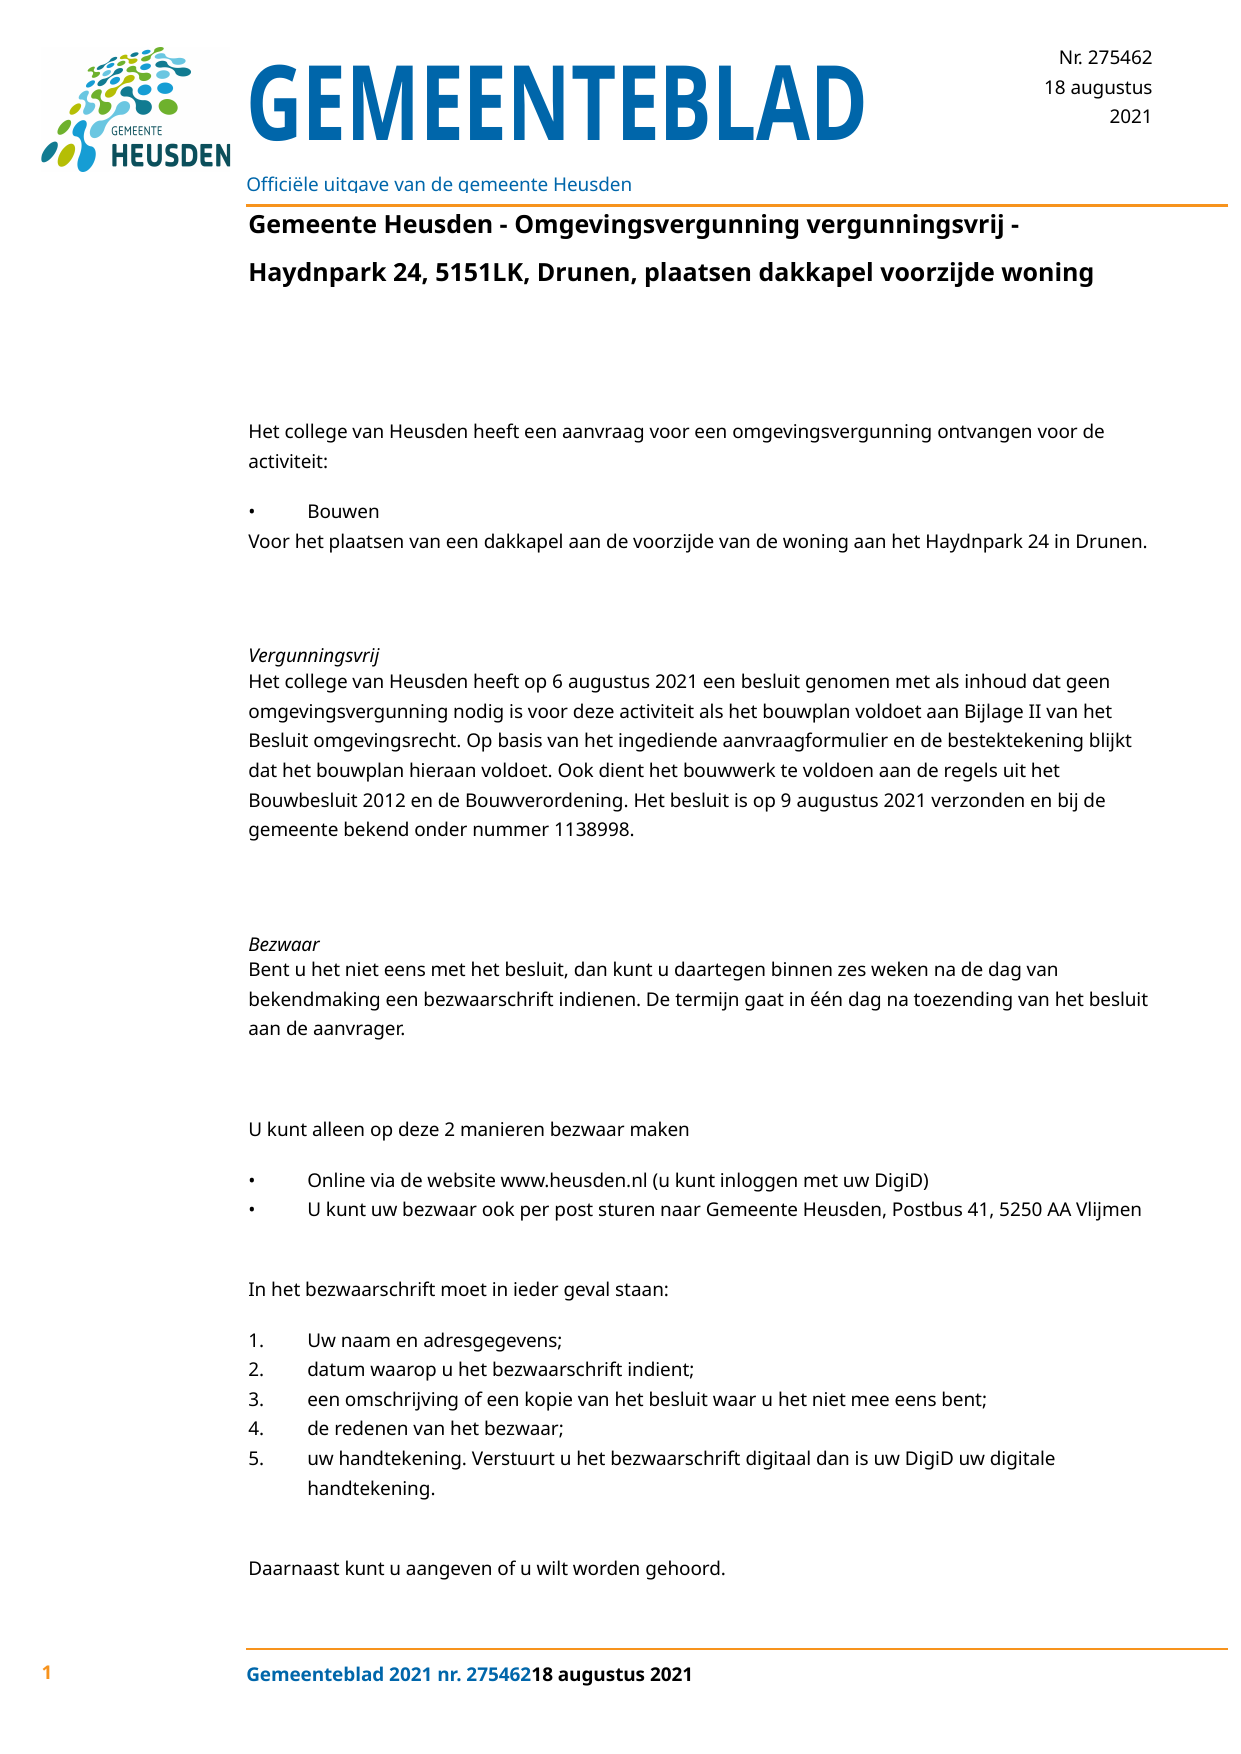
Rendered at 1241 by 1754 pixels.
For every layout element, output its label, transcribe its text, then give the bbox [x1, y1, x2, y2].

list Uw naam en adresgegevens; [248, 1327, 1152, 1353]
text U kunt alleen op deze 2 manieren bezwaar maken [248, 1116, 1152, 1142]
text Het college van Heusden heeft een aanvraag voor een omgevingsvergunning ontvangen voor de activiteit: [248, 419, 1152, 474]
text Bezwaar [248, 931, 1152, 956]
list U kunt uw bezwaar ook per post sturen naar Gemeente Heusden, Postbus 41, 5250 AA Vlijmen [248, 1196, 1152, 1222]
list een omschrijving of een kopie van het besluit waar u het niet mee eens bent; [248, 1386, 1152, 1412]
picture [41, 47, 231, 172]
text Bent u het niet eens met het besluit, dan kunt u daartegen binnen zes weken na de dag van bekendmaking een bezwaarschrift indienen. De termijn gaat in één dag na toezending van het besluit aan de aanvrager. [248, 956, 1152, 1041]
text Vergunningsvrij [248, 643, 1152, 668]
text Voor het plaatsen van een dakkapel aan de voorzijde van de woning aan het Haydnpark 24 in Drunen. [248, 528, 1152, 554]
list Online via de website www.heusden.nl (u kunt inloggen met uw DigiD) [248, 1167, 1152, 1193]
text Daarnaast kunt u aangeven of u wilt worden gehoord. [248, 1555, 1152, 1581]
list uw handtekening. Verstuurt u het bezwaarschrift digitaal dan is uw DigiD uw digitale handtekening. [248, 1445, 1152, 1501]
text In het bezwaarschrift moet in ieder geval staan: [248, 1276, 1152, 1302]
text Gemeente Heusden - Omgevingsvergunning vergunningsvrij - Haydnpark 24, 5151LK, Drunen, plaatsen dakkapel voorzijde woning [248, 207, 1152, 288]
text Het college van Heusden heeft op 6 augustus 2021 een besluit genomen met als inhoud dat geen omgevingsvergunning nodig is voor deze activiteit als het bouwplan voldoet aan Bijlage II van het Besluit omgevingsrecht. Op basis van het ingediende aanvraagformulier en de bestektekening blijkt dat het bouwplan hieraan voldoet. Ook dient het bouwwerk te voldoen aan de regels uit het Bouwbesluit 2012 en de Bouwverordening. Het besluit is op 9 augustus 2021 verzonden en bij de gemeente bekend onder nummer 1138998. [248, 668, 1152, 842]
list datum waarop u het bezwaarschrift indient; [248, 1356, 1152, 1382]
list de redenen van het bezwaar; [248, 1416, 1152, 1441]
list Bouwen [248, 499, 1152, 524]
